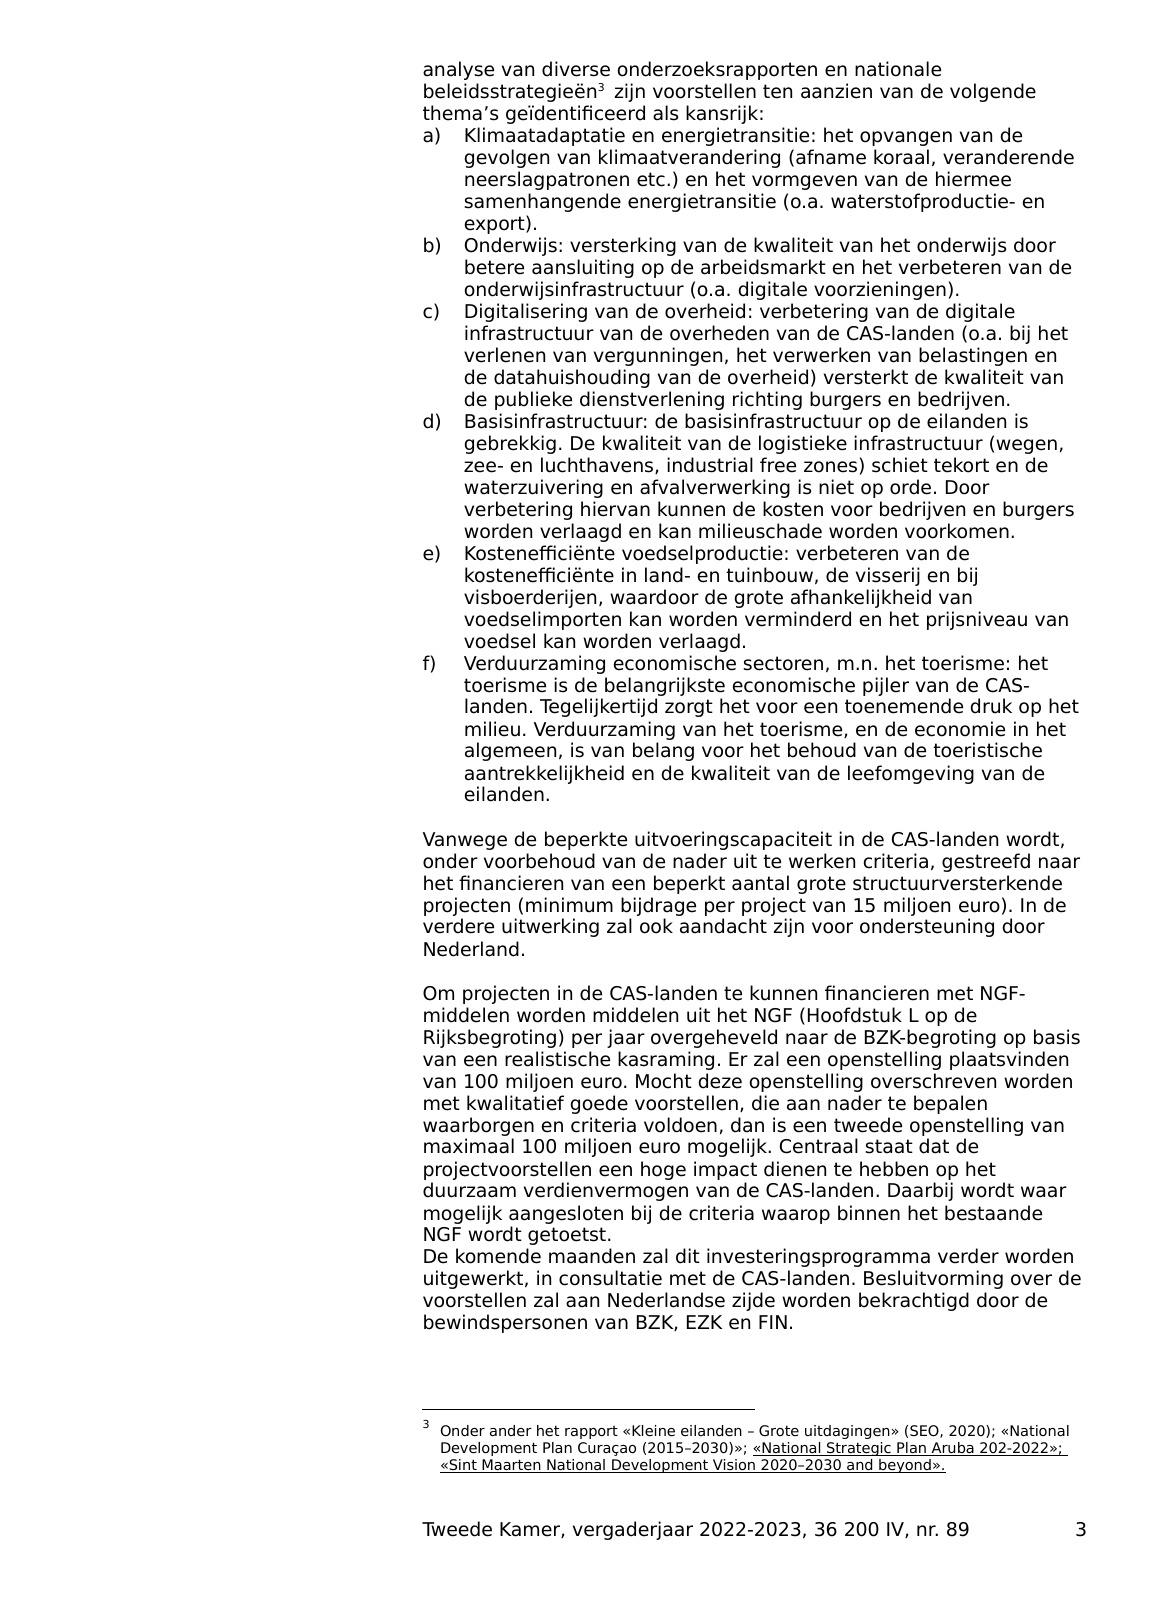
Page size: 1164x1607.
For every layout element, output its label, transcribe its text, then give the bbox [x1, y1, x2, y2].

text Vanwege de beperkte uitvoeringscapaciteit in de CAS-landen wordt, onder voorbehoud van de nader uit te werken criteria, gestreefd naar het financieren van een beperkt aantal grote structuurversterkende projecten (minimum bijdrage per project van 15 miljoen euro). In de verdere uitwerking zal ook aandacht zijn voor ondersteuning door Nederland. [422, 828, 1087, 960]
text e) Kostenefficiënte voedselproductie: verbeteren van de kostenefficiënte in land- en tuinbouw, de visserij en bij visboerderijen, waardoor de grote afhankelijkheid van voedselimporten kan worden verminderd en het prijsniveau van voedsel kan worden verlaagd. [422, 543, 1087, 652]
text De komende maanden zal dit investeringsprogramma verder worden uitgewerkt, in consultatie met de CAS-landen. Besluitvorming over de voorstellen zal aan Nederlandse zijde worden bekrachtigd door de bewindspersonen van BZK, EZK en FIN. [422, 1246, 1087, 1334]
text c) Digitalisering van de overheid: verbetering van de digitale infrastructuur van de overheden van de CAS-landen (o.a. bij het verlenen van vergunningen, het verwerken van belastingen en de datahuishouding van de overheid) versterkt de kwaliteit van de publieke dienstverlening richting burgers en bedrijven. [422, 301, 1087, 411]
text Om projecten in de CAS-landen te kunnen financieren met NGF-middelen worden middelen uit het NGF (Hoofdstuk L op de Rijksbegroting) per jaar overgeheveld naar de BZK-begroting op basis van een realistische kasraming. Er zal een openstelling plaatsvinden van 100 miljoen euro. Mocht deze openstelling overschreven worden met kwalitatief goede voorstellen, die aan nader te bepalen waarborgen en criteria voldoen, dan is een tweede openstelling van maximaal 100 miljoen euro mogelijk. Centraal staat dat de projectvoorstellen een hoge impact dienen te hebben op het duurzaam verdienvermogen van de CAS-landen. Daarbij wordt waar mogelijk aangesloten bij de criteria waarop binnen het bestaande NGF wordt getoetst. [422, 983, 1087, 1246]
text d) Basisinfrastructuur: de basisinfrastructuur op de eilanden is gebrekkig. De kwaliteit van de logistieke infrastructuur (wegen, zee- en luchthavens, industrial free zones) schiet tekort en de waterzuivering en afvalverwerking is niet op orde. Door verbetering hiervan kunnen de kosten voor bedrijven en burgers worden verlaagd en kan milieuschade worden voorkomen. [422, 411, 1087, 543]
text analyse van diverse onderzoeksrapporten en nationale beleidsstrategieën zijn voorstellen ten aanzien van de volgende thema’s geïdentificeerd als kansrijk: [422, 59, 1087, 125]
text a) Klimaatadaptatie en energietransitie: het opvangen van de gevolgen van klimaatverandering (afname koraal, veranderende neerslagpatronen etc.) en het vormgeven van de hiermee samenhangende energietransitie (o.a. waterstofproductie- en export). [422, 125, 1087, 235]
text f) Verduurzaming economische sectoren, m.n. het toerisme: het toerisme is de belangrijkste economische pijler van de CAS-landen. Tegelijkertijd zorgt het voor een toenemende druk op het milieu. Verduurzaming van het toerisme, en de economie in het algemeen, is van belang voor het behoud van de toeristische aantrekkelijkheid en de kwaliteit van de leefomgeving van de eilanden. [422, 652, 1087, 806]
text Onder ander het rapport «Kleine eilanden – Grote uitdagingen» (SEO, 2020); «National Development Plan Curaçao (2015–2030)»; «National Strategic Plan Aruba 202-2022»; «Sint Maarten National Development Vision 2020–2030 and beyond». [422, 1418, 1087, 1474]
text b) Onderwijs: versterking van de kwaliteit van het onderwijs door betere aansluiting op de arbeidsmarkt en het verbeteren van de onderwijsinfrastructuur (o.a. digitale voorzieningen). [422, 235, 1087, 301]
